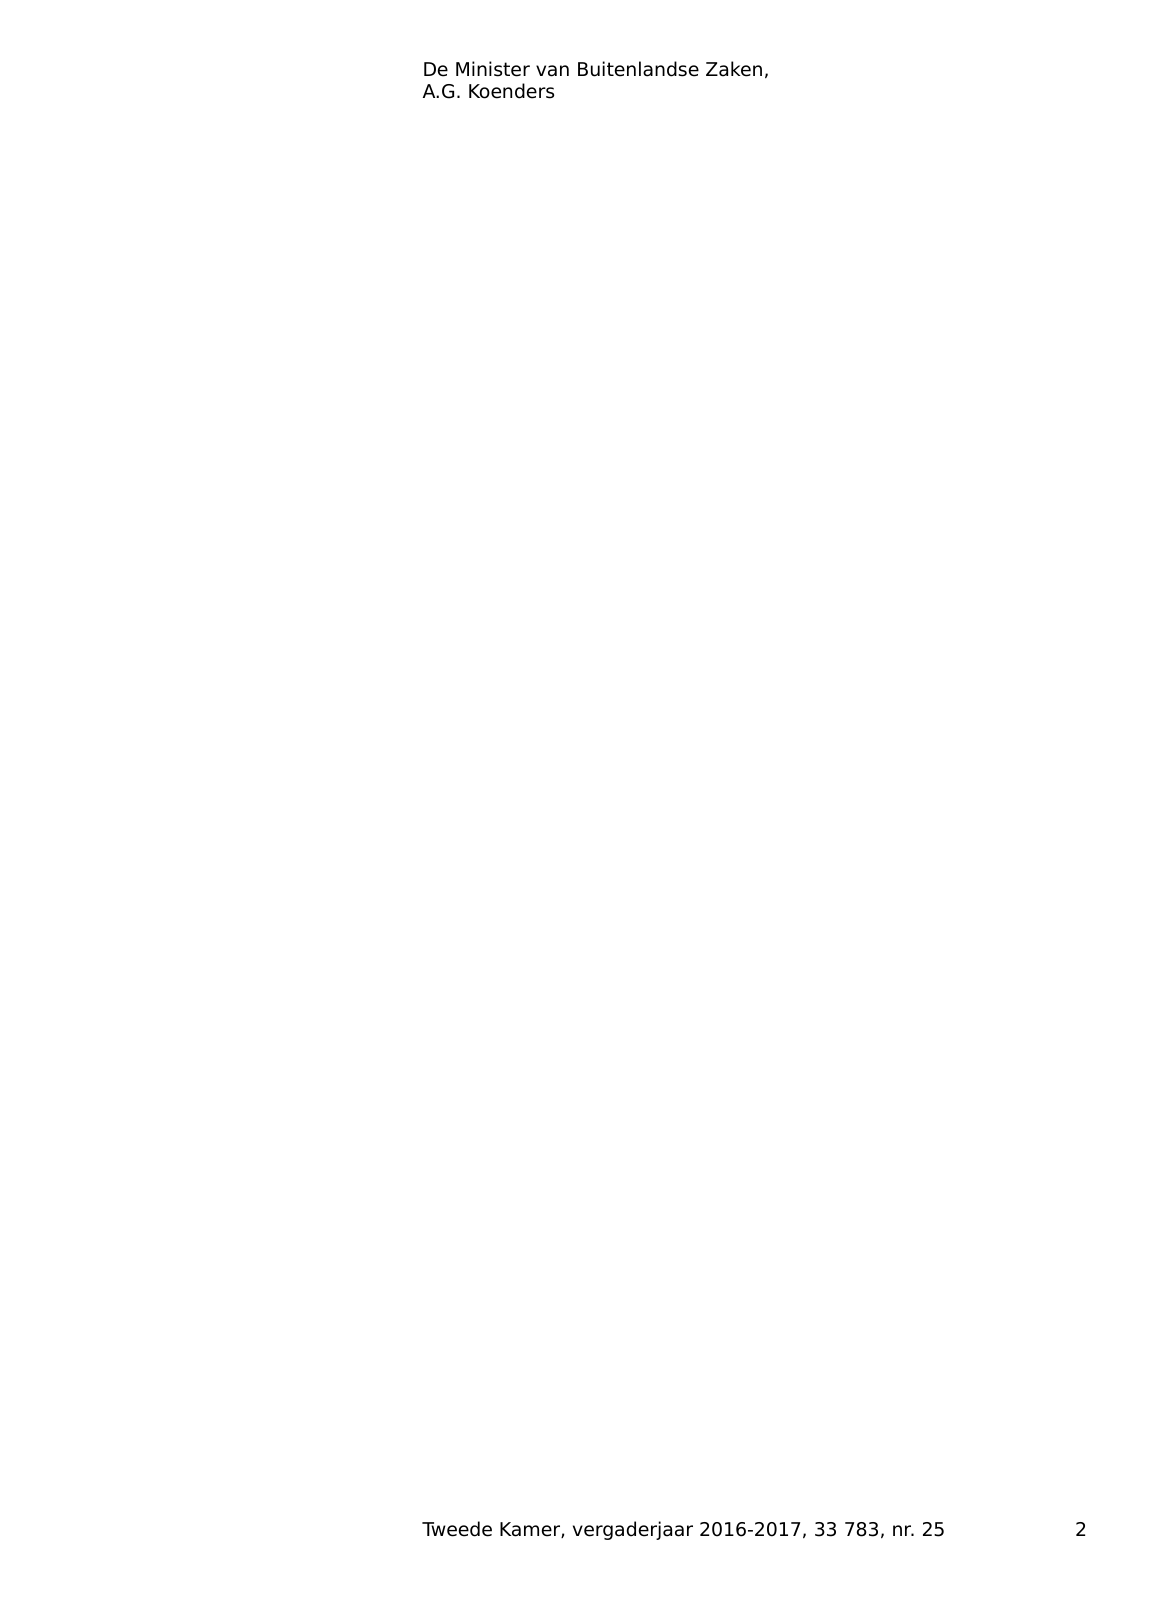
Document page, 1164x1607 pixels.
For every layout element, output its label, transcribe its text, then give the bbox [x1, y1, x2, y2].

text De Minister van Buitenlandse Zaken, A.G. Koenders [422, 59, 1087, 103]
